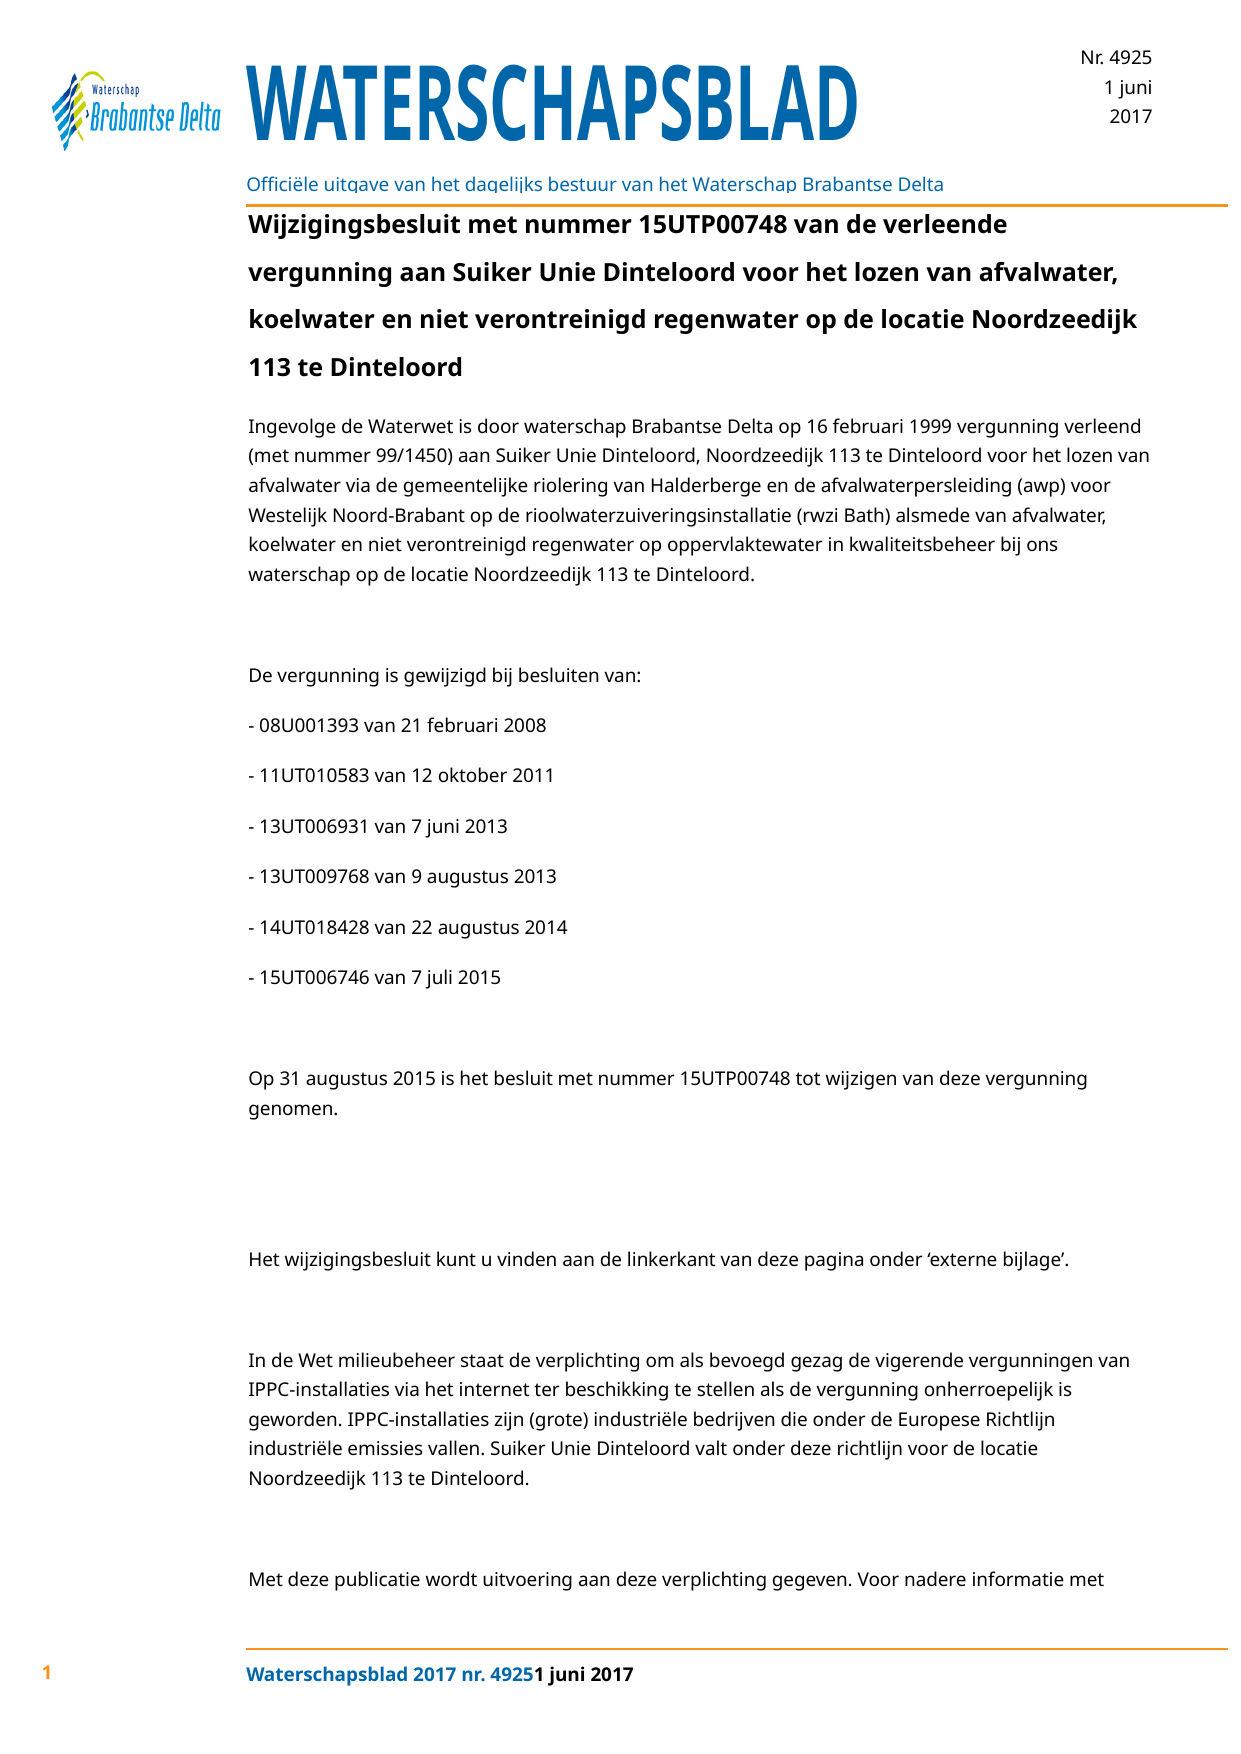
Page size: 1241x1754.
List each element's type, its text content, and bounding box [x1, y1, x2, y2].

text - 13UT006931 van 7 juni 2013 [248, 813, 1152, 839]
text De vergunning is gewijzigd bij besluiten van: [248, 662, 1152, 688]
text Met deze publicatie wordt uitvoering aan deze verplichting gegeven. Voor nadere informatie met [248, 1566, 1152, 1592]
text - 11UT010583 van 12 oktober 2011 [248, 763, 1152, 788]
text Ingevolge de Waterwet is door waterschap Brabantse Delta op 16 februari 1999 vergunning verleend (met nummer 99/1450) aan Suiker Unie Dinteloord, Noordzeedijk 113 te Dinteloord voor het lozen van afvalwater via de gemeentelijke riolering van Halderberge en de afvalwaterpersleiding (awp) voor Westelijk Noord-Brabant op de rioolwaterzuiveringsinstallatie (rwzi Bath) alsmede van afvalwater, koelwater en niet verontreinigd regenwater op oppervlaktewater in kwaliteitsbeheer bij ons waterschap op de locatie Noordzeedijk 113 te Dinteloord. [248, 413, 1152, 587]
text - 08U001393 van 21 februari 2008 [248, 712, 1152, 738]
text Het wijzigingsbesluit kunt u vinden aan de linkerkant van deze pagina onder ‘externe bijlage’. [248, 1246, 1152, 1272]
text - 15UT006746 van 7 juli 2015 [248, 964, 1152, 990]
text - 14UT018428 van 22 augustus 2014 [248, 914, 1152, 940]
text Op 31 augustus 2015 is het besluit met nummer 15UTP00748 tot wijzigen van deze vergunning genomen. [248, 1065, 1152, 1121]
picture [41, 47, 231, 172]
text Wijzigingsbesluit met nummer 15UTP00748 van de verleende vergunning aan Suiker Unie Dinteloord voor het lozen van afvalwater, koelwater en niet verontreinigd regenwater op de locatie Noordzeedijk 113 te Dinteloord [248, 207, 1152, 384]
text In de Wet milieubeheer staat de verplichting om als bevoegd gezag de vigerende vergunningen van IPPC-installaties via het internet ter beschikking te stellen als de vergunning onherroepelijk is geworden. IPPC-installaties zijn (grote) industriële bedrijven die onder de Europese Richtlijn industriële emissies vallen. Suiker Unie Dinteloord valt onder deze richtlijn voor de locatie Noordzeedijk 113 te Dinteloord. [248, 1347, 1152, 1491]
text - 13UT009768 van 9 augustus 2013 [248, 863, 1152, 889]
